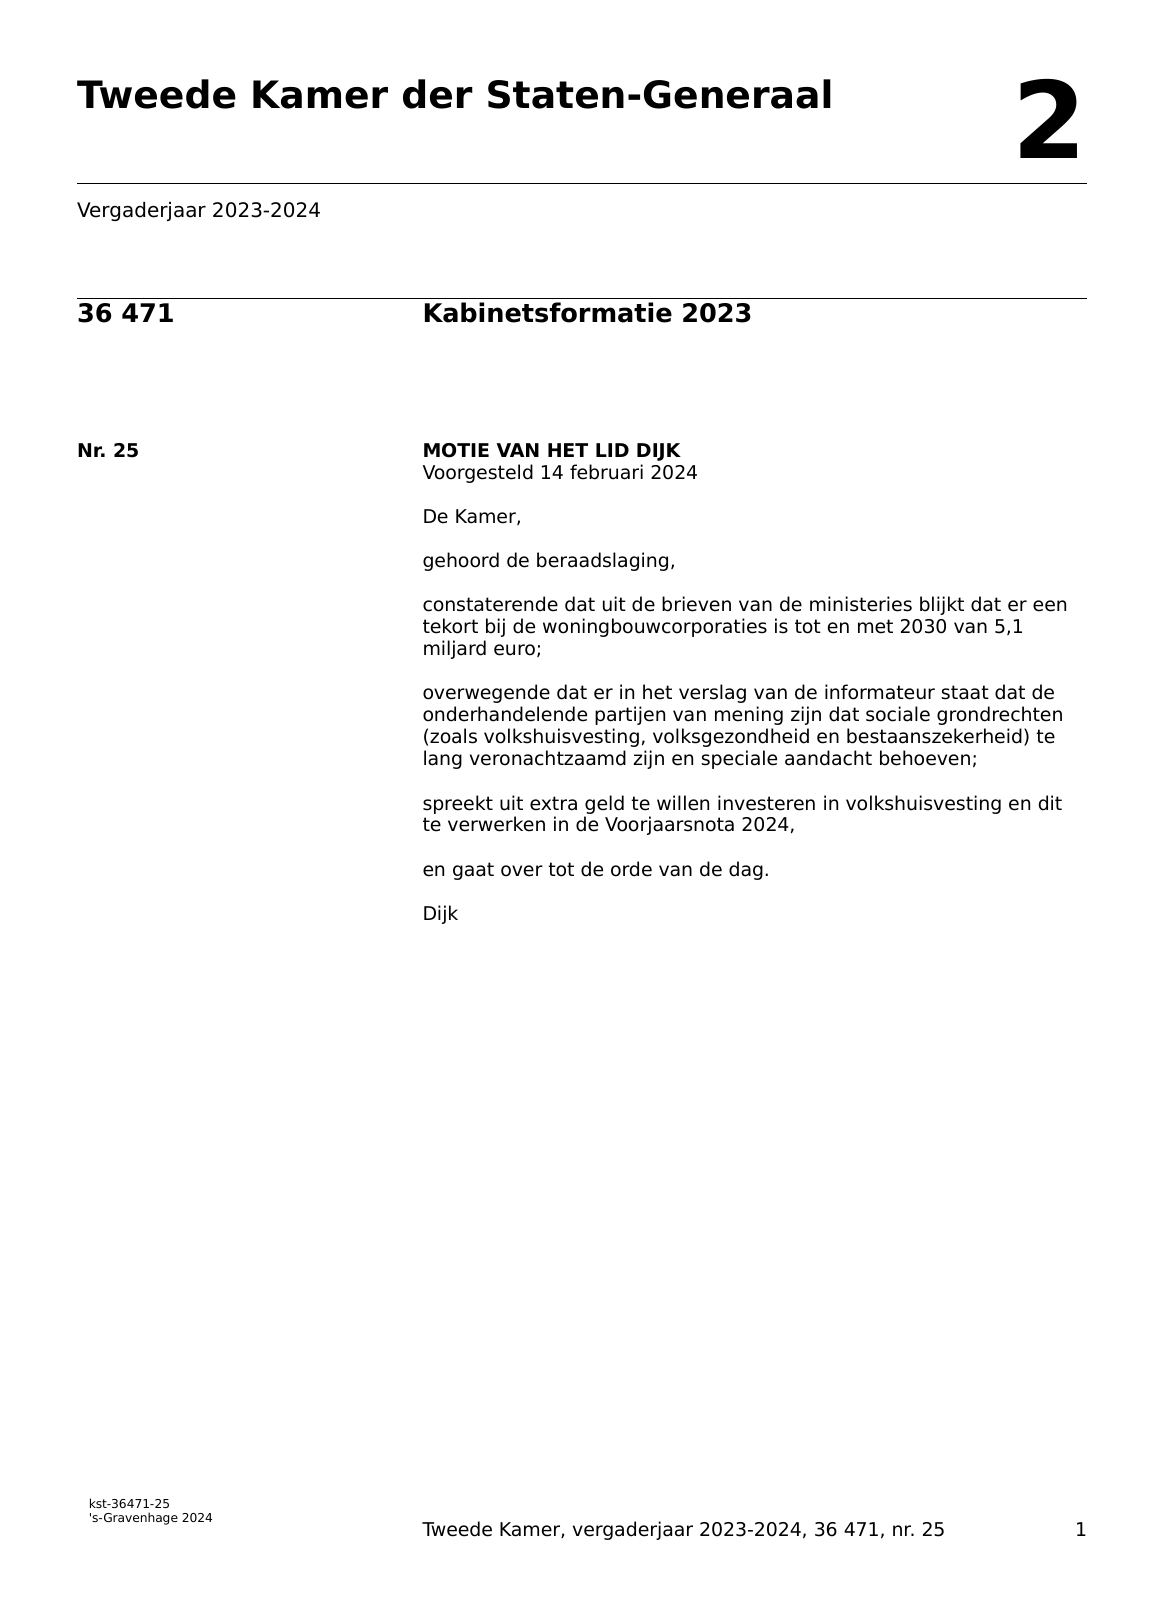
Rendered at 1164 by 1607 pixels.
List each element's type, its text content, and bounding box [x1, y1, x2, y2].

table_cell Vergaderjaar 2023-2024 [77, 184, 1087, 298]
text 's-Gravenhage 2024 [88, 1511, 323, 1525]
table_header Tweede Kamer der Staten-Generaal [77, 59, 886, 183]
text constaterende dat uit de brieven van de ministeries blijkt dat er een tekort bij de woningbouwcorporaties is tot en met 2030 van 5,1 miljard euro; [422, 594, 1087, 660]
text gehoord de beraadslaging, [422, 550, 1087, 572]
subtitle Nr. 25 MOTIE VAN HET LID DIJK [77, 440, 1087, 462]
text kst-36471-25 [88, 1497, 323, 1511]
table_header 2 [886, 59, 1087, 183]
text Voorgesteld 14 februari 2024 [422, 462, 1087, 484]
text De Kamer, [422, 506, 1087, 528]
text spreekt uit extra geld te willen investeren in volkshuisvesting en dit te verwerken in de Voorjaarsnota 2024, [422, 792, 1087, 836]
text Dijk [422, 903, 1087, 925]
text en gaat over tot de orde van de dag. [422, 858, 1087, 881]
text overwegende dat er in het verslag van de informateur staat dat de onderhandelende partijen van mening zijn dat sociale grondrechten (zoals volkshuisvesting, volksgezondheid en bestaanszekerheid) te lang veronachtzaamd zijn en speciale aandacht behoeven; [422, 682, 1087, 770]
subtitle 36 471 Kabinetsformatie 2023 [77, 299, 1087, 329]
